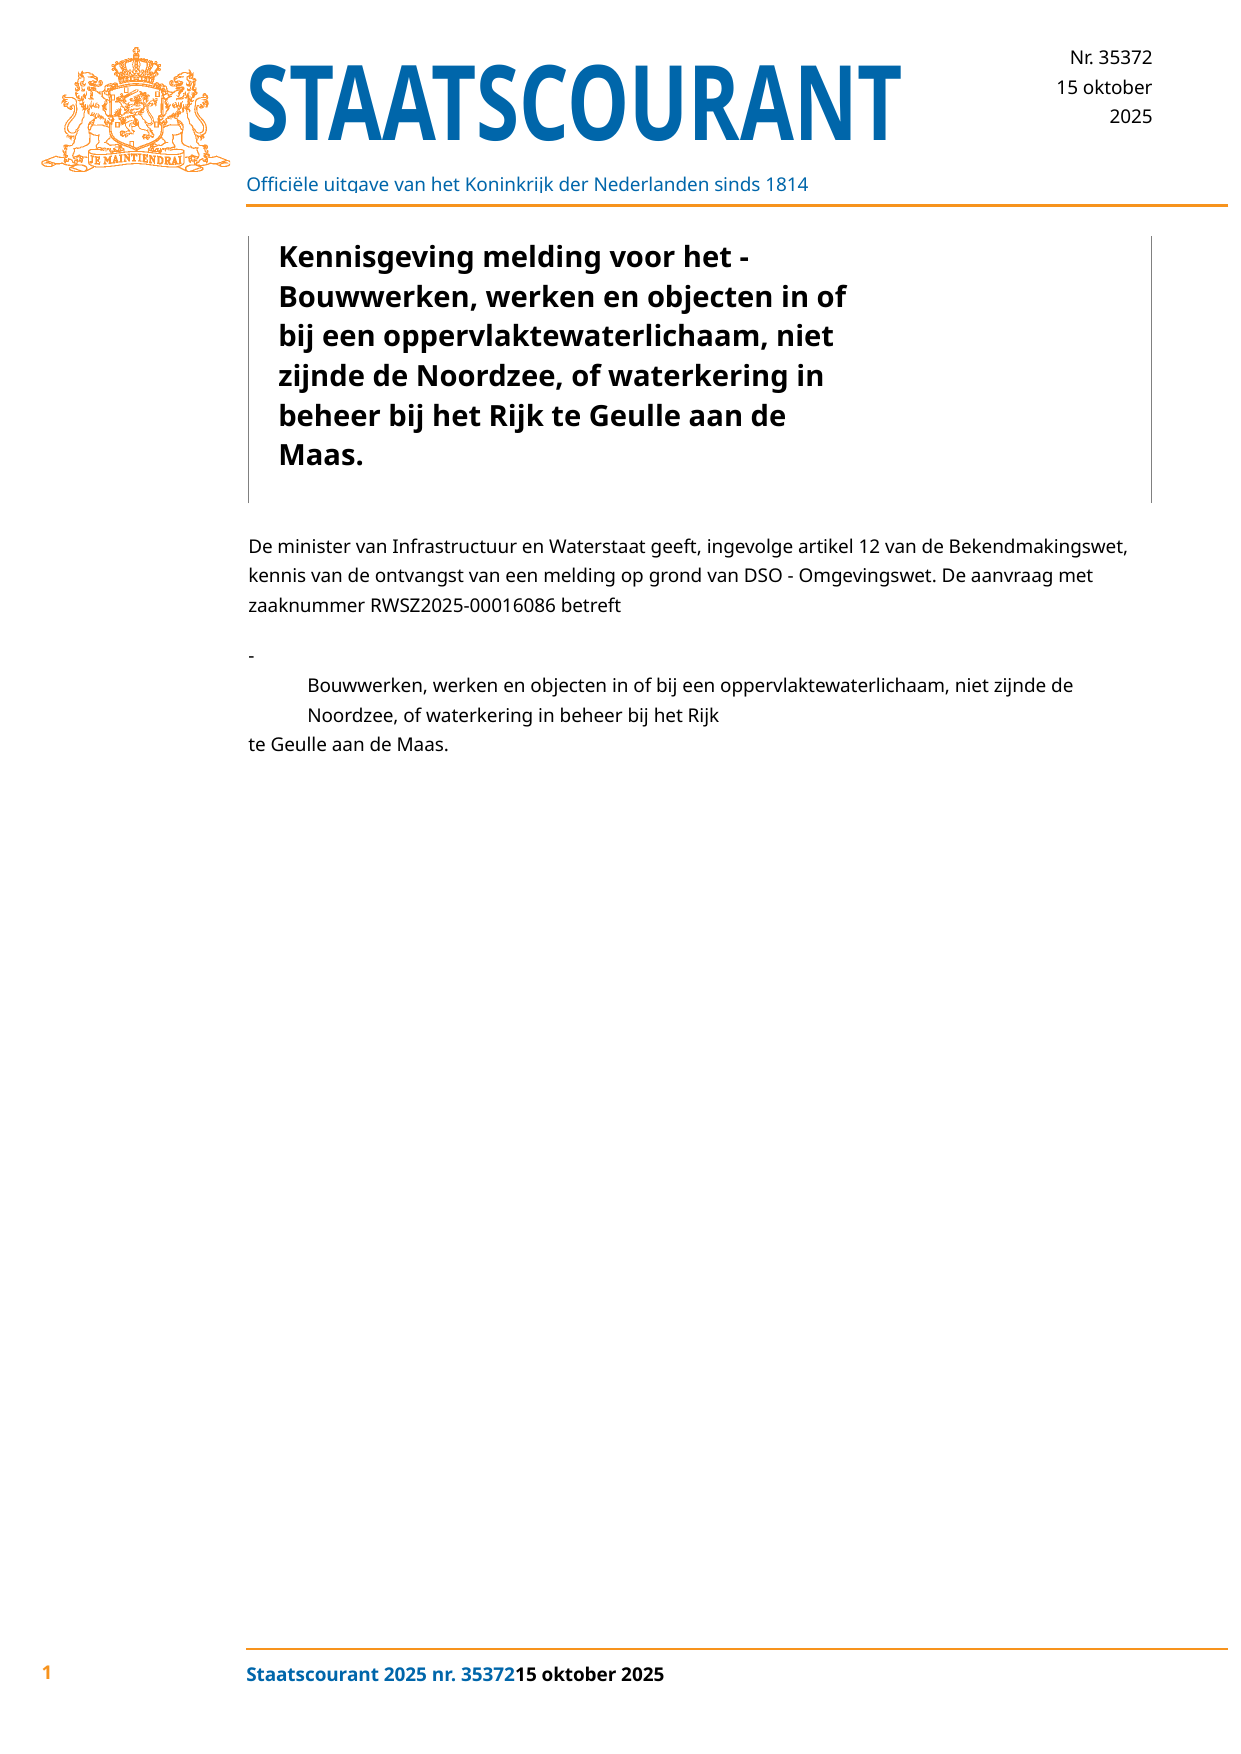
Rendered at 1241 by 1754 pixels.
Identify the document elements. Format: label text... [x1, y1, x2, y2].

picture [41, 47, 231, 172]
table_header [850, 414, 1151, 503]
picture [912, 236, 1090, 414]
text te Geulle aan de Maas. [248, 731, 1152, 757]
table_header Kennisgeving melding voor het -Bouwwerken, werken en objecten in of bij een oppervlaktewaterlichaam, niet zijnde de Noordzee, of waterkering in beheer bij het Rijk te Geulle aan de Maas. [249, 236, 850, 503]
list Bouwwerken, werken en objecten in of bij een oppervlaktewaterlichaam, niet zijnde de Noordzee, of waterkering in beheer bij het Rijk [248, 672, 1152, 727]
table_header [850, 236, 912, 413]
table_header [1090, 236, 1151, 413]
text De minister van Infrastructuur en Waterstaat geeft, ingevolge artikel 12 van de Bekendmakingswet, kennis van de ontvangst van een melding op grond van DSO - Omgevingswet. De aanvraag met zaaknummer RWSZ2025-00016086 betreft [248, 533, 1152, 618]
